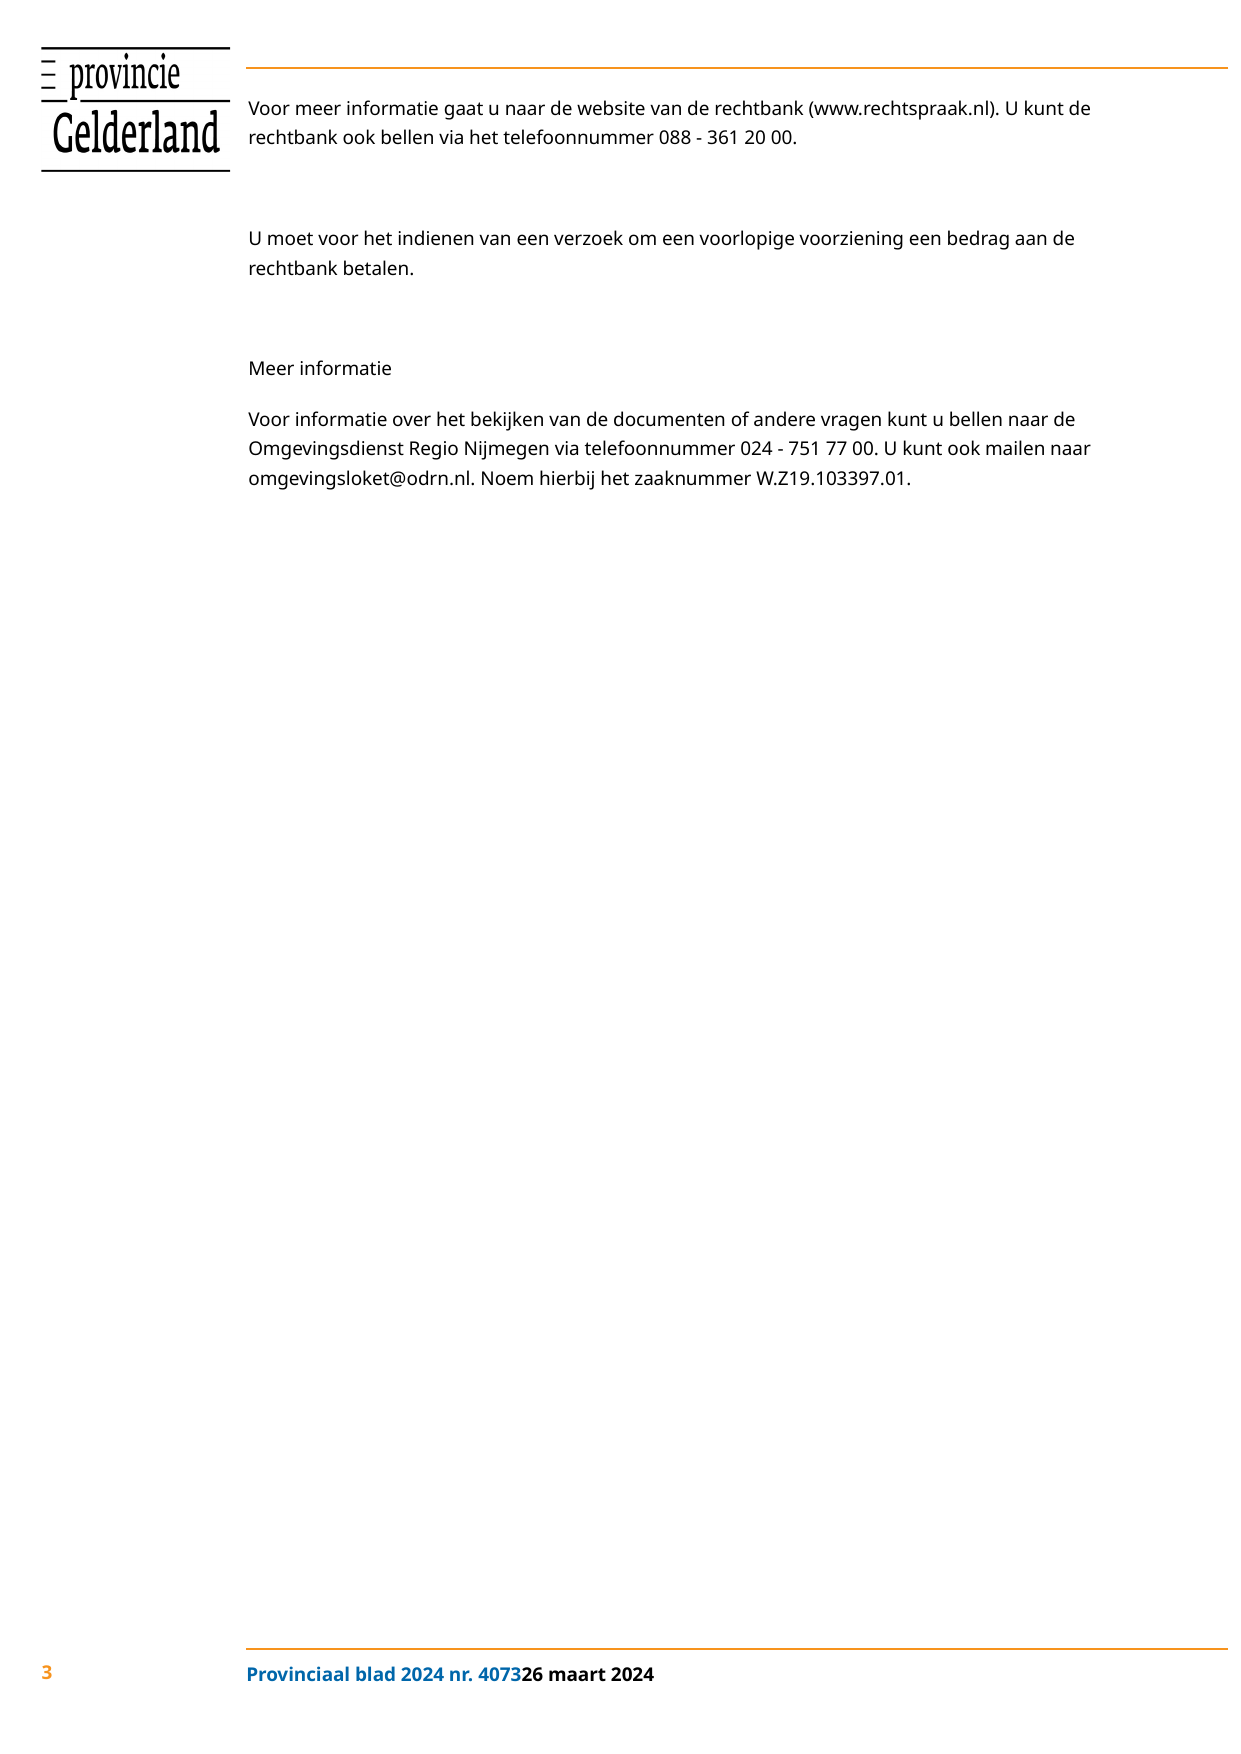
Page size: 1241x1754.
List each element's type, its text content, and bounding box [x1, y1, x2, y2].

text Voor meer informatie gaat u naar de website van de rechtbank (www.rechtspraak.nl). U kunt de rechtbank ook bellen via het telefoonnummer 088 - 361 20 00. [248, 95, 1152, 150]
picture [41, 47, 231, 172]
text U moet voor het indienen van een verzoek om een voorlopige voorziening een bedrag aan de rechtbank betalen. [248, 225, 1152, 281]
text Meer informatie [248, 356, 1152, 381]
text Voor informatie over het bekijken van de documenten of andere vragen kunt u bellen naar de Omgevingsdienst Regio Nijmegen via telefoonnummer 024 - 751 77 00. U kunt ook mailen naar omgevingsloket@odrn.nl. Noem hierbij het zaaknummer W.Z19.103397.01. [248, 406, 1152, 491]
